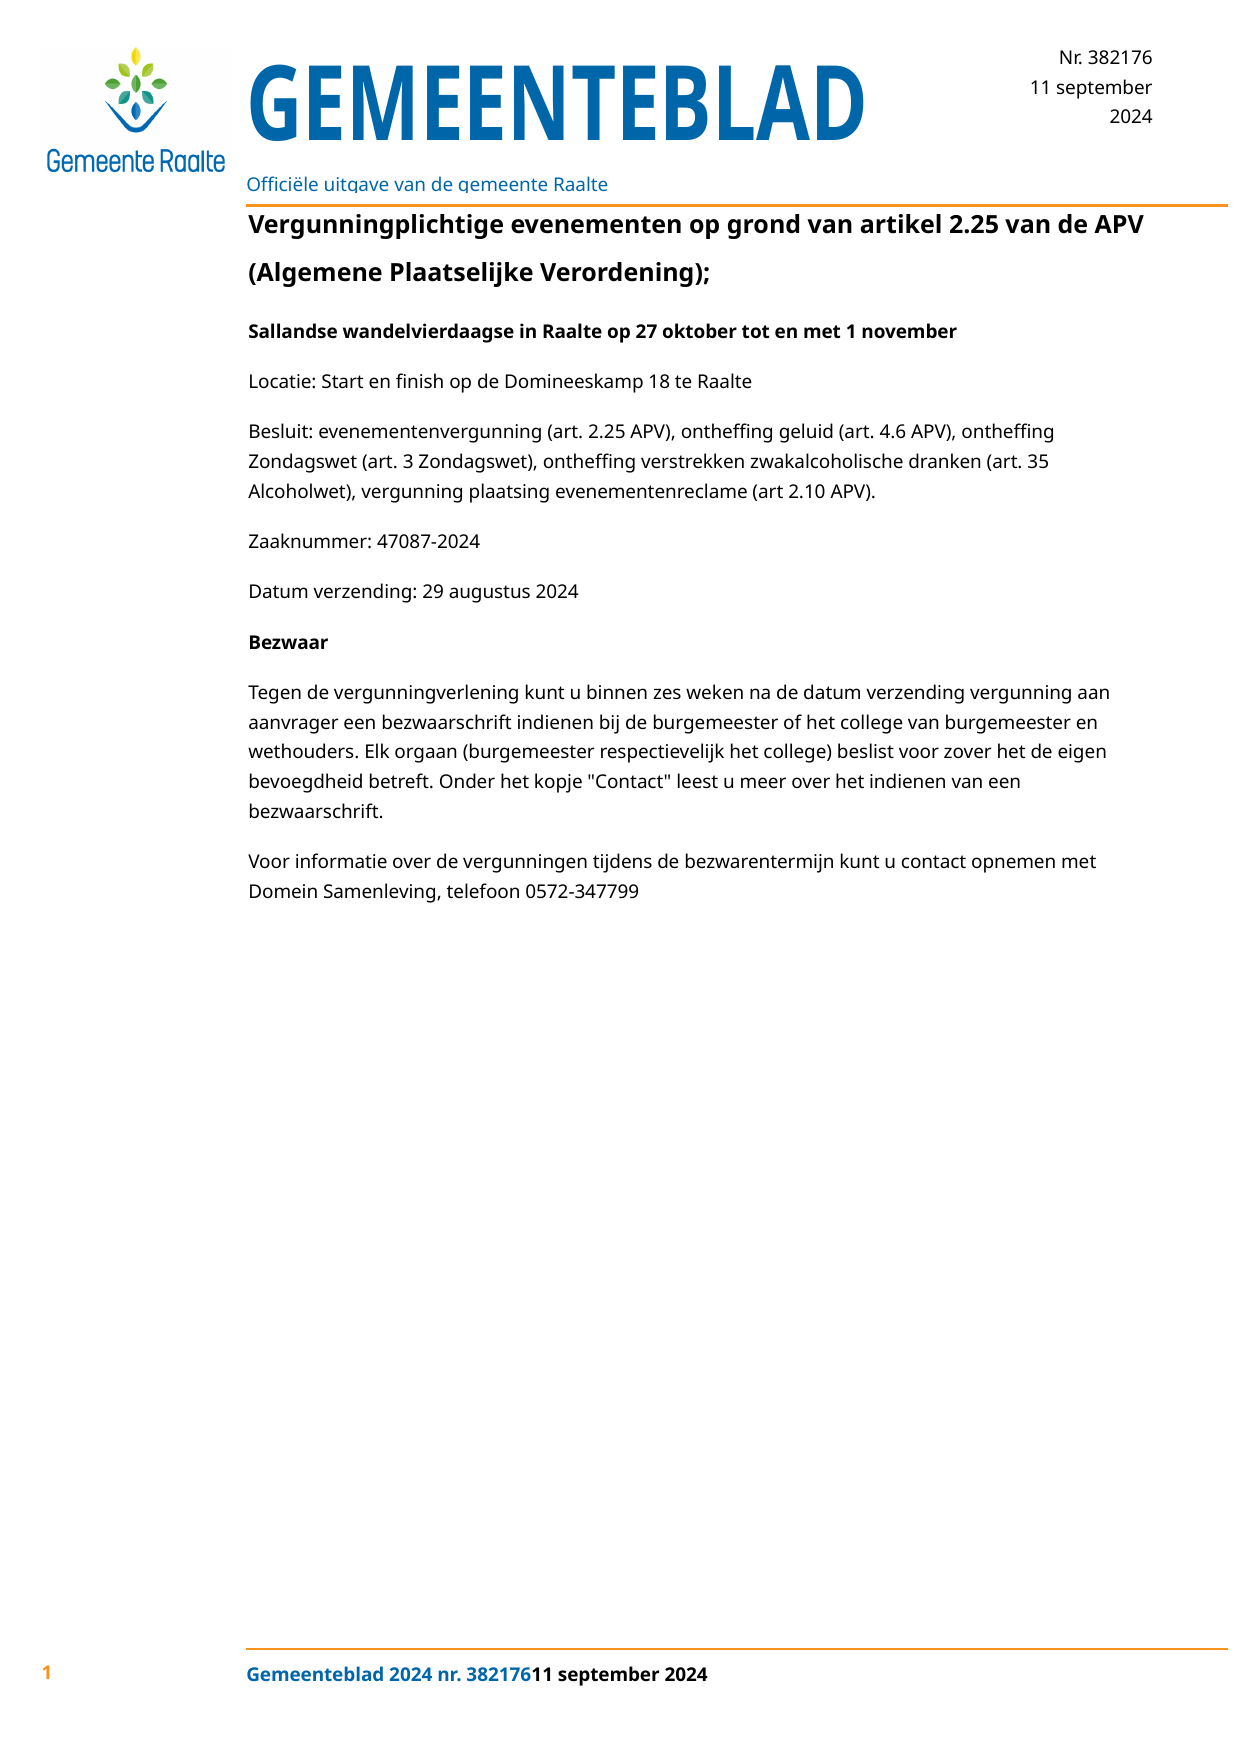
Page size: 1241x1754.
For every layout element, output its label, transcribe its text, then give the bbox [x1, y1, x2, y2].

text Locatie: Start en finish op de Domineeskamp 18 te Raalte [248, 368, 1152, 394]
text Zaaknummer: 47087-2024 [248, 528, 1152, 554]
text Datum verzending: 29 augustus 2024 [248, 579, 1152, 604]
text Voor informatie over de vergunningen tijdens de bezwarentermijn kunt u contact opnemen met Domein Samenleving, telefoon 0572-347799 [248, 848, 1152, 904]
text Vergunningplichtige evenementen op grond van artikel 2.25 van de APV (Algemene Plaatselijke Verordening); [248, 207, 1152, 288]
picture [41, 47, 231, 172]
text Tegen de vergunningverlening kunt u binnen zes weken na de datum verzending vergunning aan aanvrager een bezwaarschrift indienen bij de burgemeester of het college van burgemeester en wethouders. Elk orgaan (burgemeester respectievelijk het college) beslist voor zover het de eigen bevoegdheid betreft. Onder het kopje "Contact" leest u meer over het indienen van een bezwaarschrift. [248, 679, 1152, 824]
text Bezwaar [248, 629, 1152, 655]
text Besluit: evenementenvergunning (art. 2.25 APV), ontheffing geluid (art. 4.6 APV), ontheffing Zondagswet (art. 3 Zondagswet), ontheffing verstrekken zwakalcoholische dranken (art. 35 Alcoholwet), vergunning plaatsing evenementenreclame (art 2.10 APV). [248, 419, 1152, 504]
text Sallandse wandelvierdaagse in Raalte op 27 oktober tot en met 1 november [248, 318, 1152, 344]
